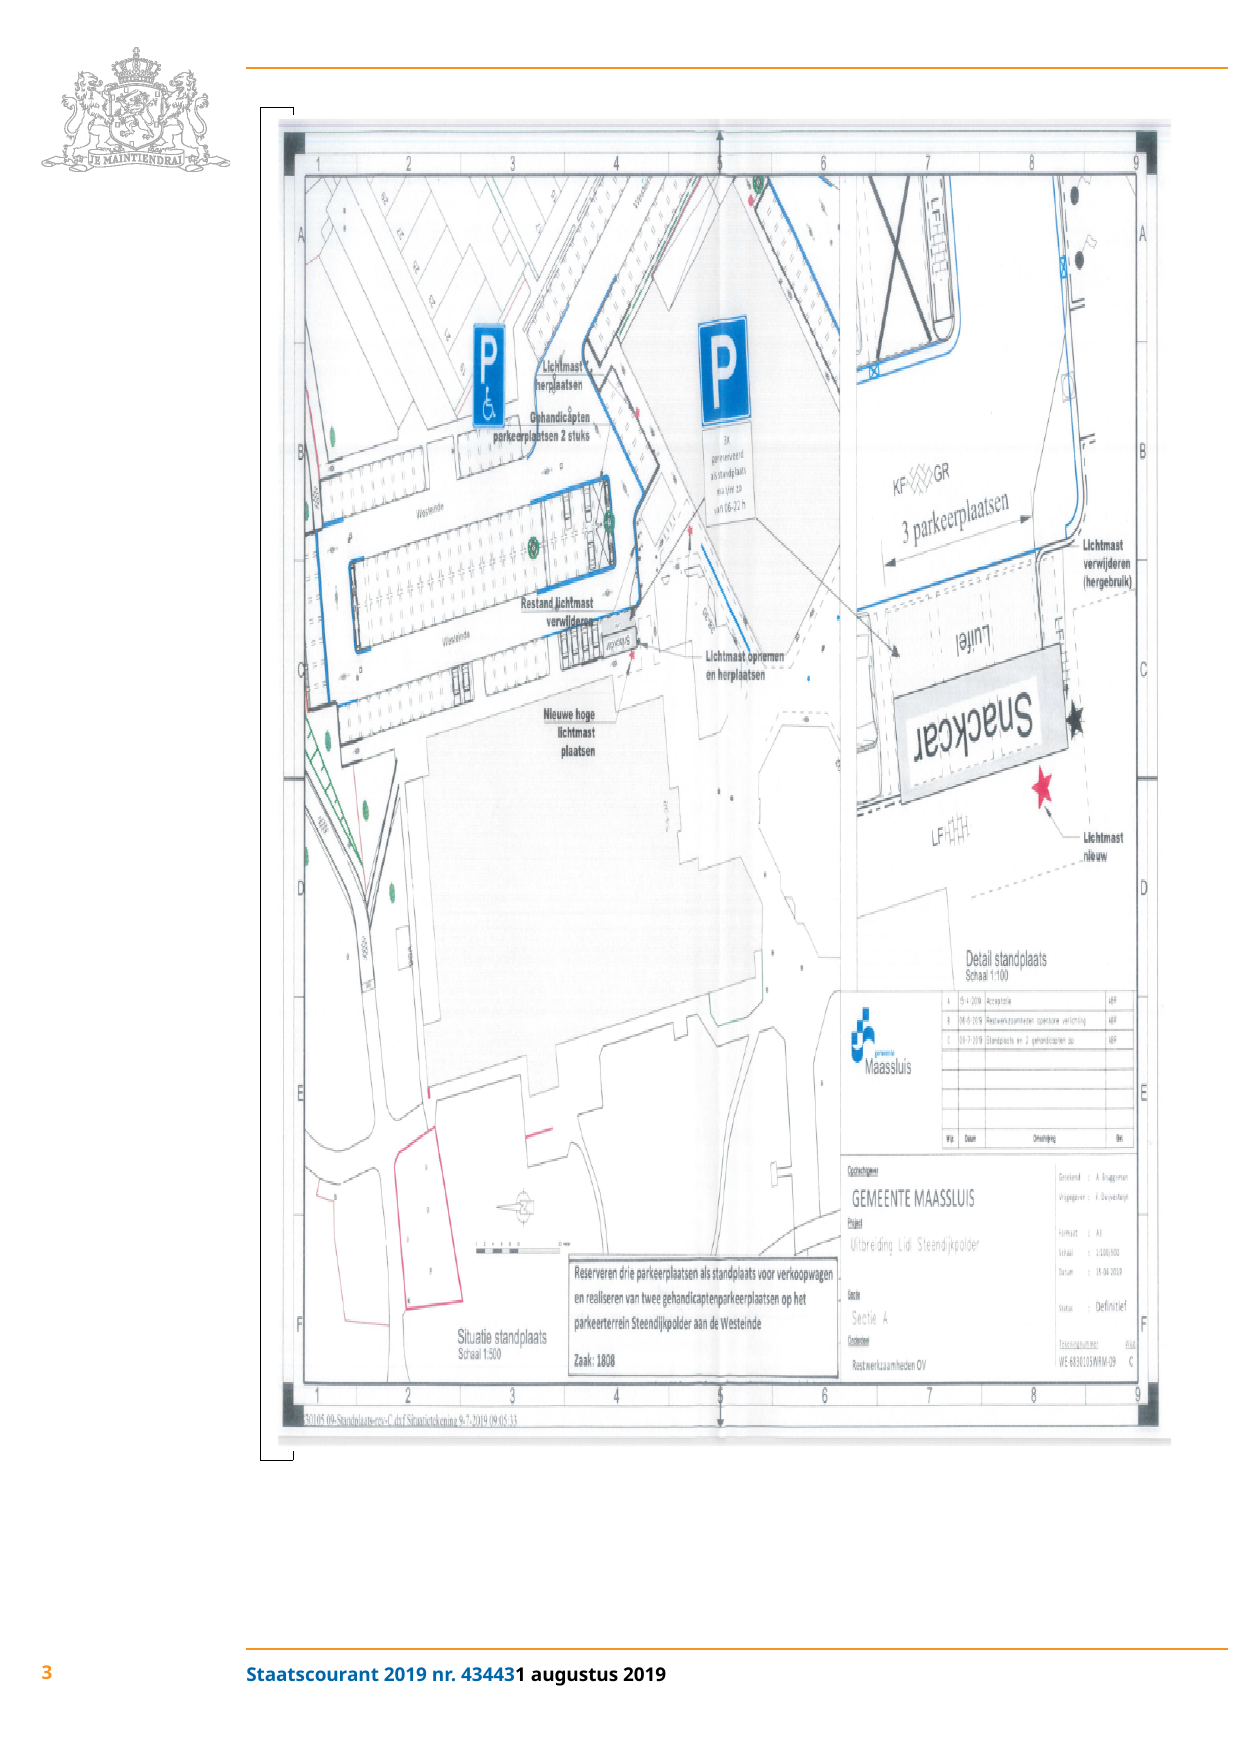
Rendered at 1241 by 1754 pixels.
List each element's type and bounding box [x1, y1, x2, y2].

picture [41, 47, 231, 172]
picture [268, 115, 1173, 1451]
